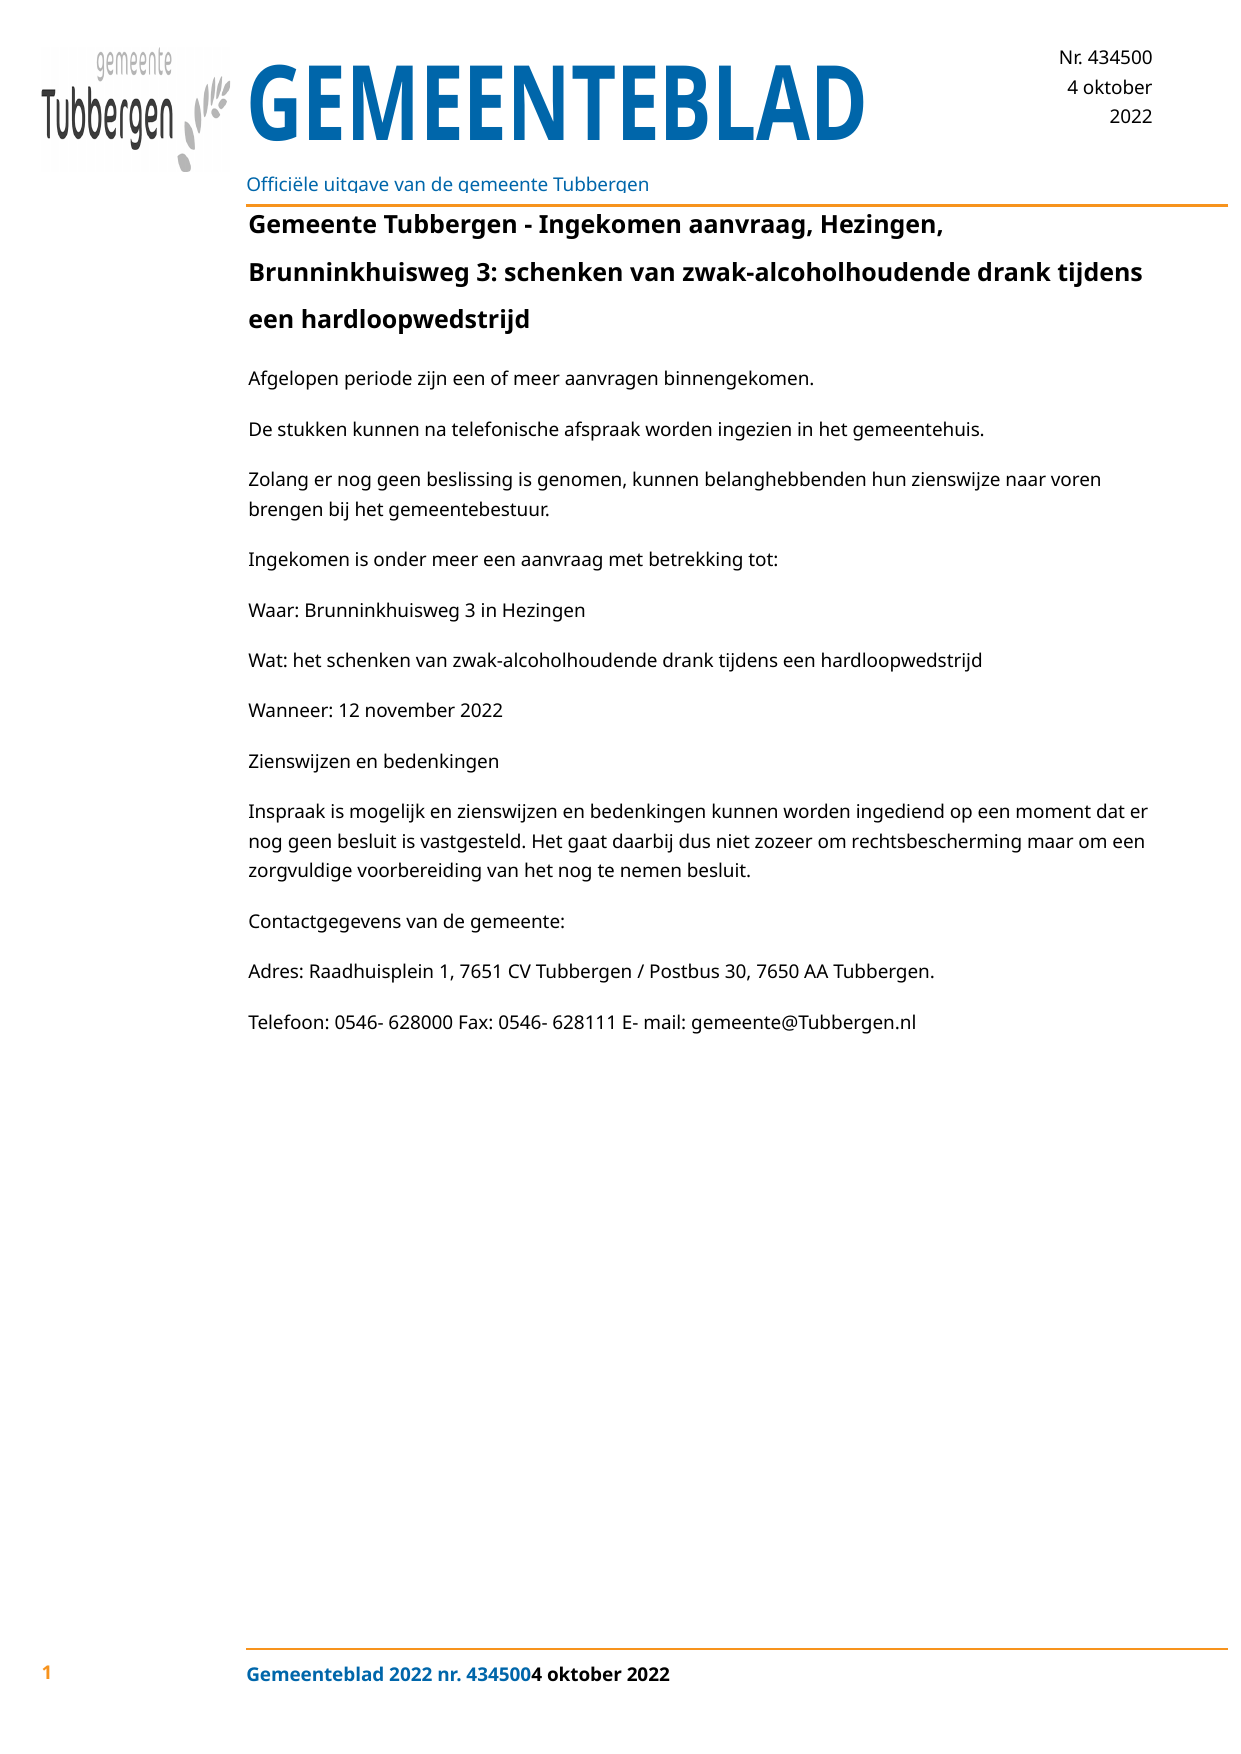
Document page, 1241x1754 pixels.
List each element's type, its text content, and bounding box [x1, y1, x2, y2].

text Wat: het schenken van zwak-alcoholhoudende drank tijdens een hardloopwedstrijd [248, 647, 1152, 673]
text Afgelopen periode zijn een of meer aanvragen binnengekomen. [248, 366, 1152, 391]
text Zienswijzen en bedenkingen [248, 748, 1152, 774]
text Adres: Raadhuisplein 1, 7651 CV Tubbergen / Postbus 30, 7650 AA Tubbergen. [248, 958, 1152, 984]
text Zolang er nog geen beslissing is genomen, kunnen belanghebbenden hun zienswijze naar voren brengen bij het gemeentebestuur. [248, 466, 1152, 522]
text Waar: Brunninkhuisweg 3 in Hezingen [248, 597, 1152, 622]
text Contactgegevens van de gemeente: [248, 908, 1152, 934]
text De stukken kunnen na telefonische afspraak worden ingezien in het gemeentehuis. [248, 416, 1152, 442]
text Inspraak is mogelijk en zienswijzen en bedenkingen kunnen worden ingediend op een moment dat er nog geen besluit is vastgesteld. Het gaat daarbij dus niet zozeer om rechtsbescherming maar om een zorgvuldige voorbereiding van het nog te nemen besluit. [248, 798, 1152, 883]
text Telefoon: 0546- 628000 Fax: 0546- 628111 E- mail: gemeente@Tubbergen.nl [248, 1009, 1152, 1034]
text Wanneer: 12 november 2022 [248, 698, 1152, 723]
text Ingekomen is onder meer een aanvraag met betrekking tot: [248, 546, 1152, 572]
picture [41, 47, 231, 172]
text Gemeente Tubbergen - Ingekomen aanvraag, Hezingen, Brunninkhuisweg 3: schenken van zwak-alcoholhoudende drank tijdens een hardloopwedstrijd [248, 207, 1152, 336]
